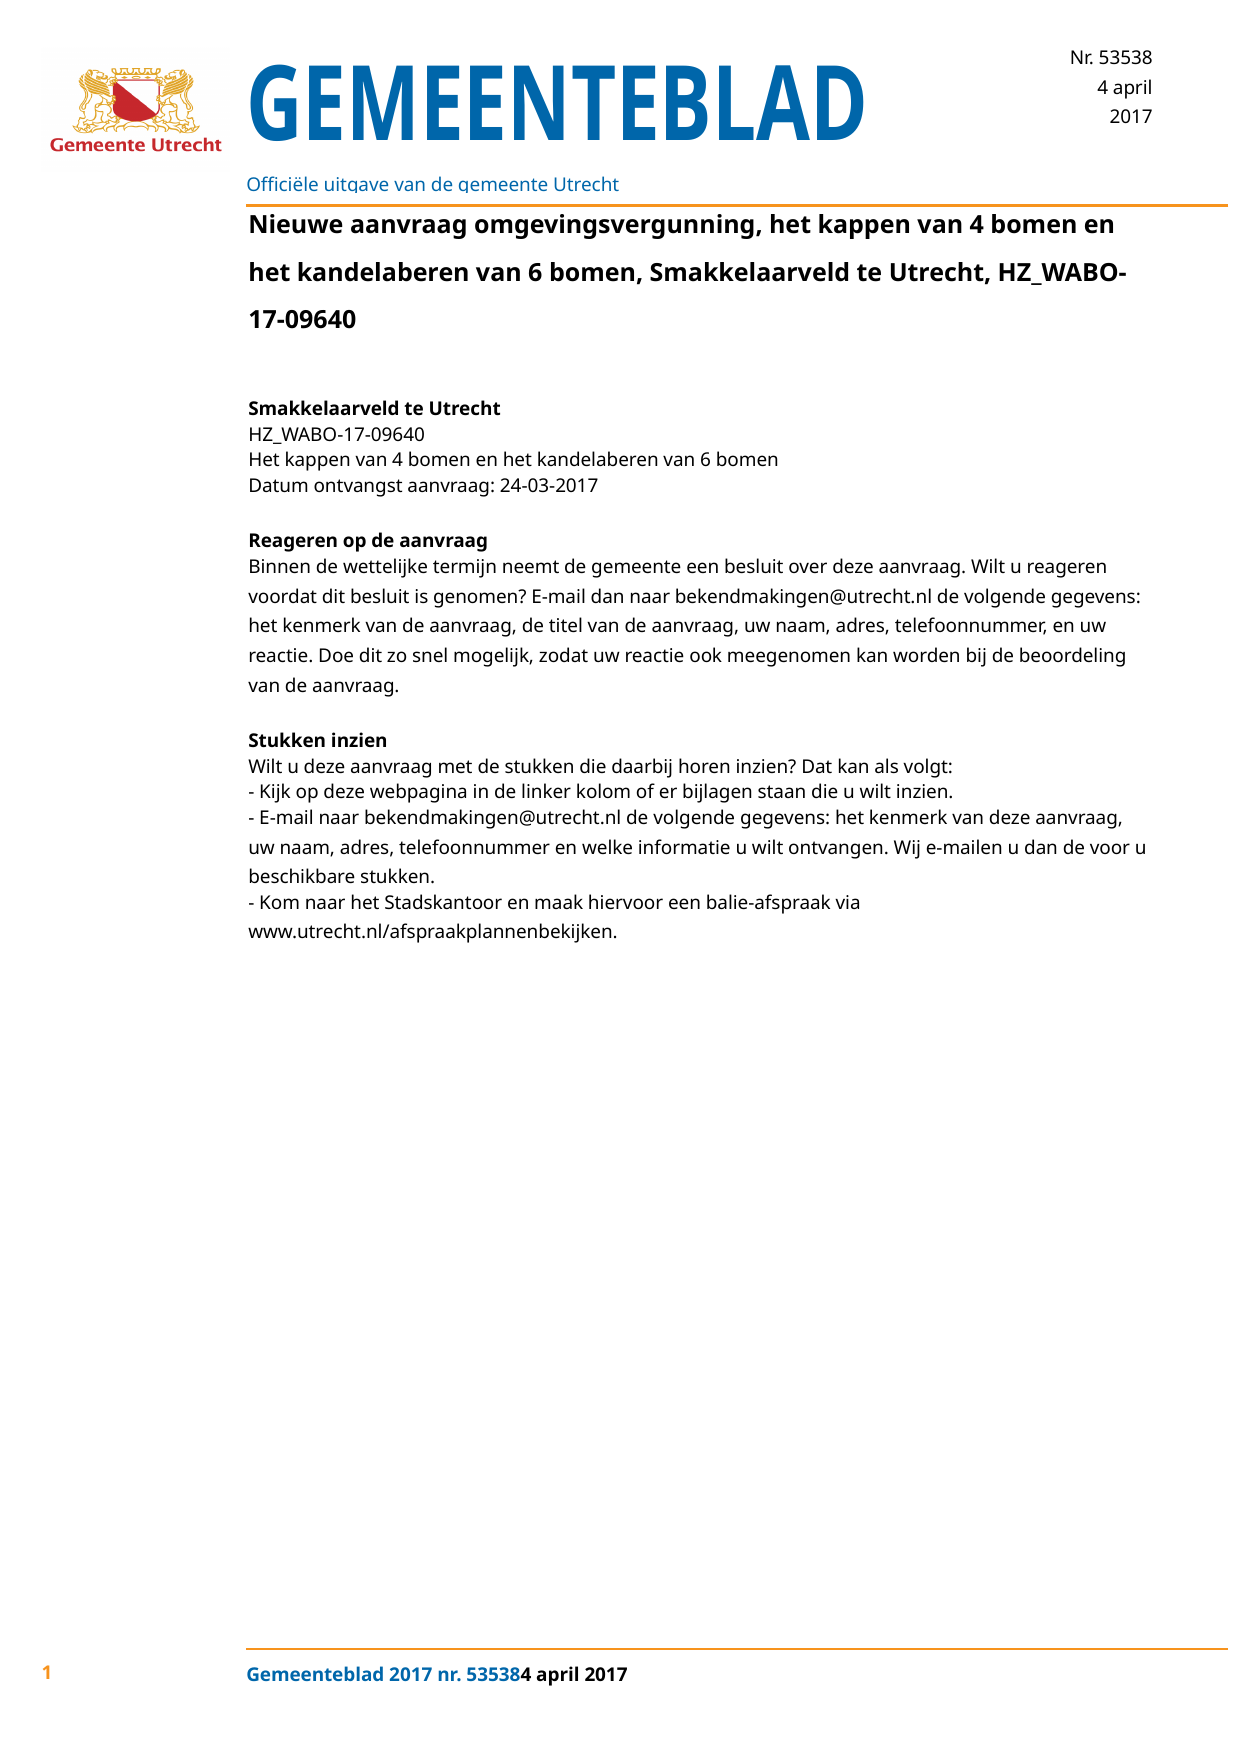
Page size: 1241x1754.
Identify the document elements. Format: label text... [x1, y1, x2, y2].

table_cell Binnen de wettelijke termijn neemt de gemeente een besluit over deze aanvraag. Wilt u reageren voordat dit besluit is genomen? E-mail dan naar bekendmakingen@utrecht.nl de volgende gegevens: het kenmerk van de aanvraag, de titel van de aanvraag, uw naam, adres, telefoonnummer, en uw reactie. Doe dit zo snel mogelijk, zodat uw reactie ook meegenomen kan worden bij de beoordeling van de aanvraag. [248, 554, 1152, 727]
table_cell - E-mail naar bekendmakingen@utrecht.nl de volgende gegevens: het kenmerk van deze aanvraag, uw naam, adres, telefoonnummer en welke informatie u wilt ontvangen. Wij e-mailen u dan de voor u beschikbare stukken. [248, 804, 1152, 889]
table_cell Reageren op de aanvraag [248, 528, 1152, 553]
table_header Smakkelaarveld te Utrecht [248, 395, 1152, 421]
table_cell - Kom naar het Stadskantoor en maak hiervoor een balie-afspraak via www.utrecht.nl/afspraakplannenbekijken. [248, 889, 1152, 944]
table_cell HZ_WABO-17-09640 [248, 421, 1152, 447]
table_cell Het kappen van 4 bomen en het kandelaberen van 6 bomen [248, 447, 1152, 472]
text Nieuwe aanvraag omgevingsvergunning, het kappen van 4 bomen en het kandelaberen van 6 bomen, Smakkelaarveld te Utrecht, HZ_WABO-17-09640 [248, 207, 1152, 336]
table_cell Stukken inzien [248, 727, 1152, 753]
table_cell - Kijk op deze webpagina in de linker kolom of er bijlagen staan die u wilt inzien. [248, 779, 1152, 804]
table_cell Datum ontvangst aanvraag: 24-03-2017 [248, 473, 1152, 528]
picture [41, 47, 231, 172]
table_cell Wilt u deze aanvraag met de stukken die daarbij horen inzien? Dat kan als volgt: [248, 753, 1152, 778]
